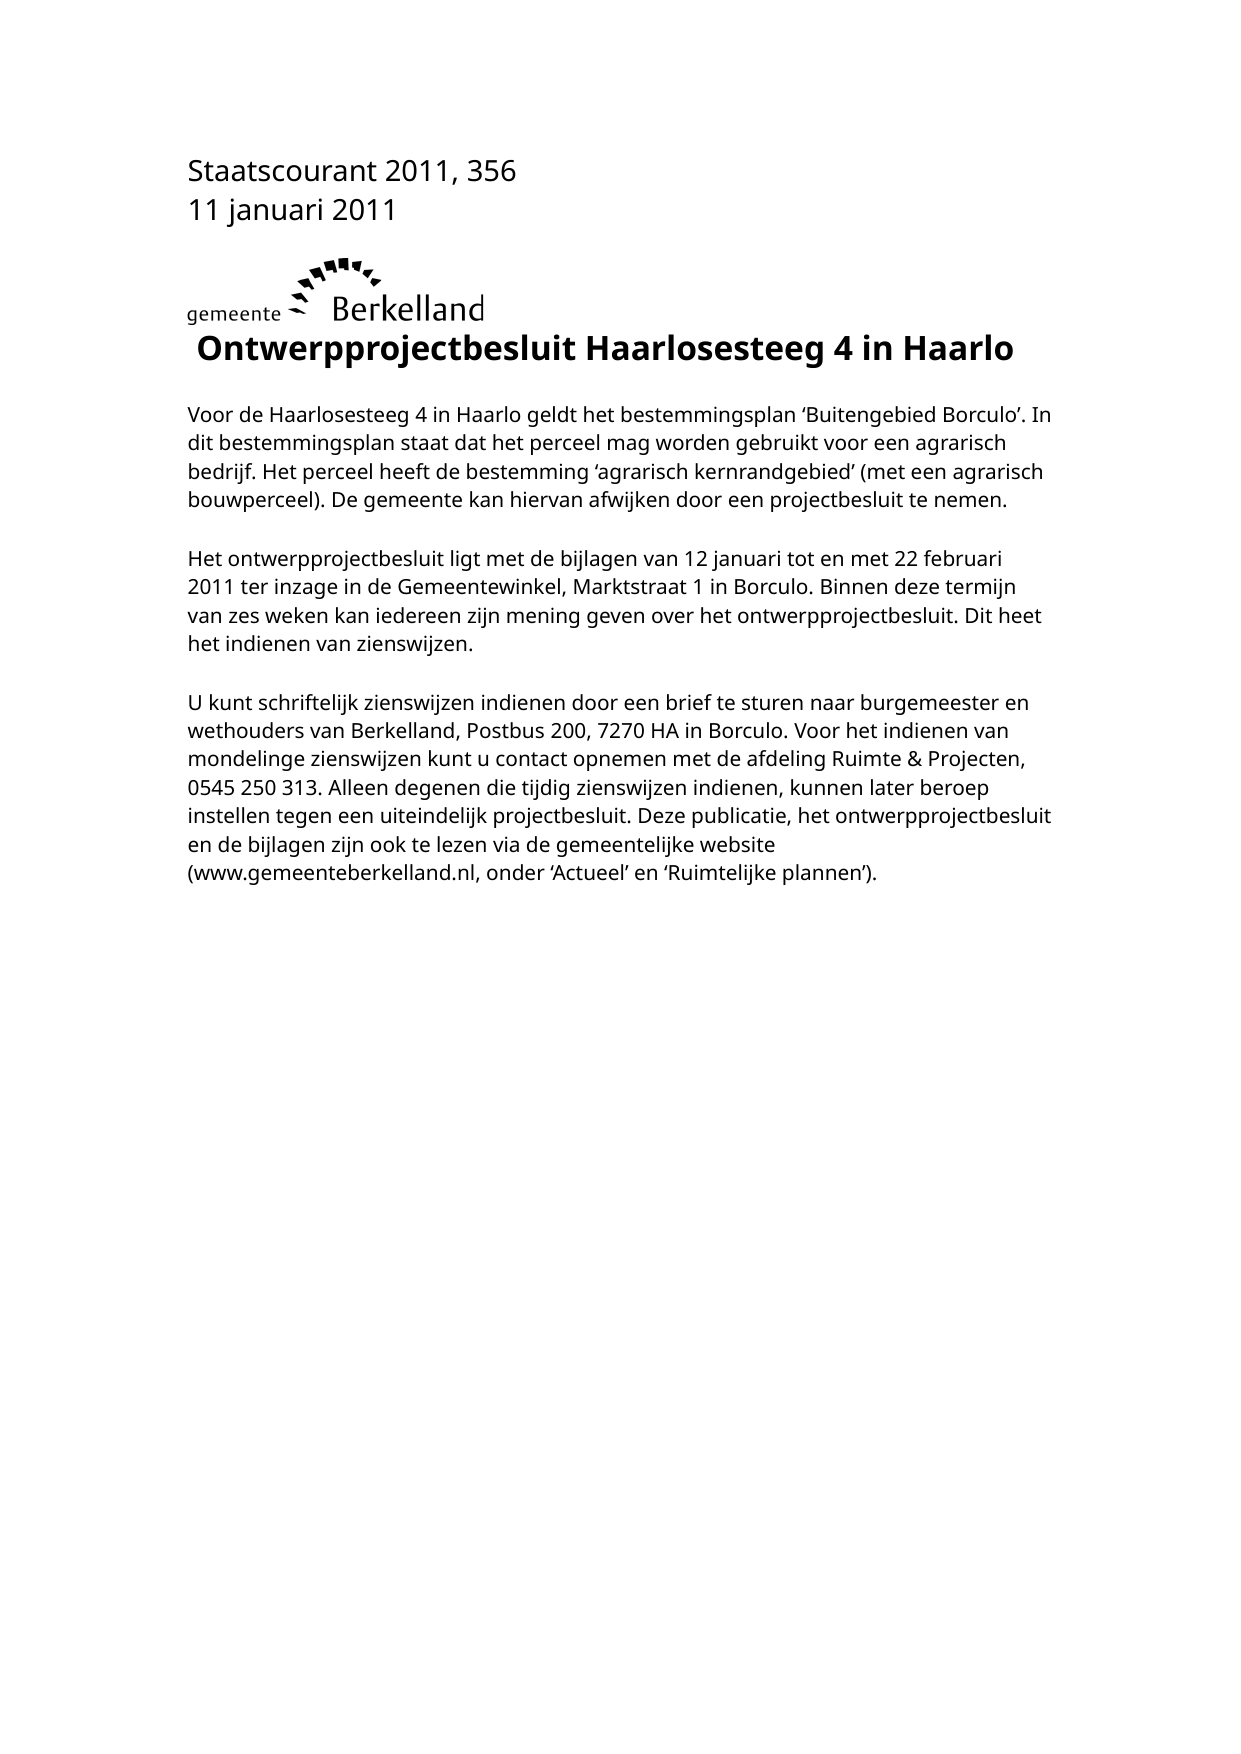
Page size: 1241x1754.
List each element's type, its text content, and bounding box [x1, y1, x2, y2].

text Voor de Haarlosesteeg 4 in Haarlo geldt het bestemmingsplan ‘Buitengebied Borculo’. In dit bestemmingsplan staat dat het perceel mag worden gebruikt voor een agrarisch bedrijf. Het perceel heeft de bestemming ‘agrarisch kernrandgebied’ (met een agrarisch bouwperceel). De gemeente kan hiervan afwijken door een projectbesluit te nemen. [187, 400, 1053, 514]
text Staatscourant 2011, 356 [187, 150, 1053, 190]
picture [187, 258, 484, 325]
text Het ontwerpprojectbesluit ligt met de bijlagen van 12 januari tot en met 22 februari 2011 ter inzage in de Gemeentewinkel, Marktstraat 1 in Borculo. Binnen deze termijn van zes weken kan iedereen zijn mening geven over het ontwerpprojectbesluit. Dit heet het indienen van zienswijzen. [187, 544, 1053, 658]
text 11 januari 2011 [187, 190, 1053, 229]
text U kunt schriftelijk zienswijzen indienen door een brief te sturen naar burgemeester en wethouders van Berkelland, Postbus 200, 7270 HA in Borculo. Voor het indienen van mondelinge zienswijzen kunt u contact opnemen met de afdeling Ruimte & Projecten, 0545 250 313. Alleen degenen die tijdig zienswijzen indienen, kunnen later beroep instellen tegen een uiteindelijk projectbesluit. Deze publicatie, het ontwerpprojectbesluit en de bijlagen zijn ook te lezen via de gemeentelijke website (www.gemeenteberkelland.nl, onder ‘Actueel’ en ‘Ruimtelijke plannen’). [187, 688, 1053, 887]
subtitle Ontwerpprojectbesluit Haarlosesteeg 4 in Haarlo [187, 271, 1053, 370]
